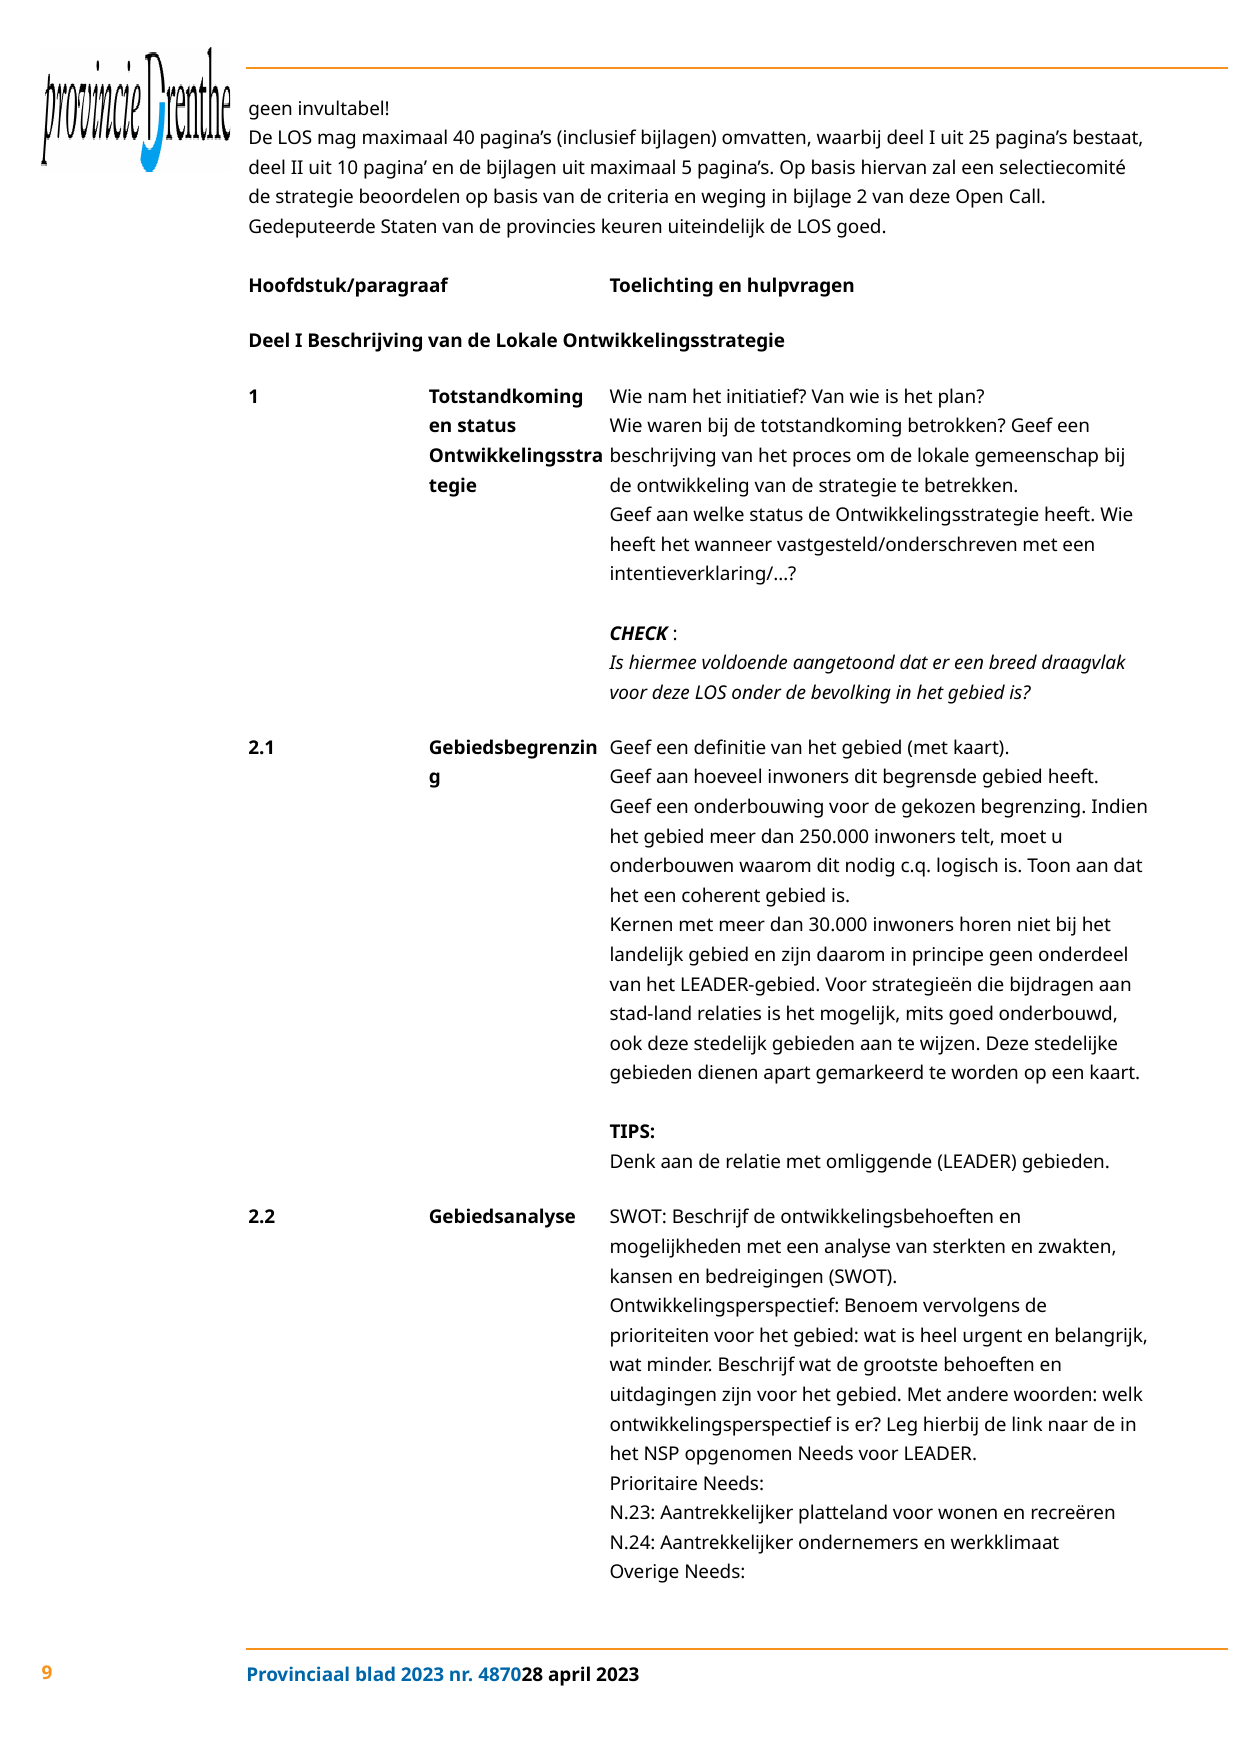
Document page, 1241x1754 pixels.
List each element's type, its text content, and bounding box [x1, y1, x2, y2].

picture [41, 47, 231, 172]
text De LOS mag maximaal 40 pagina’s (inclusief bijlagen) omvatten, waarbij deel I uit 25 pagina’s bestaat, deel II uit 10 pagina’ en de bijlagen uit maximaal 5 pagina’s. Op basis hiervan zal een selectiecomité de strategie beoordelen op basis van de criteria en weging in bijlage 2 van deze Open Call. Gedeputeerde Staten van de provincies keuren uiteindelijk de LOS goed. [248, 124, 1152, 239]
table_cell Geef een definitie van het gebied (met kaart). Geef aan hoeveel inwoners dit begrensde gebied heeft. Geef een onderbouwing voor de gekozen begrenzing. Indien het gebied meer dan 250.000 inwoners telt, moet u onderbouwen waarom dit nodig c.q. logisch is. Toon aan dat het een coherent gebied is. Kernen met meer dan 30.000 inwoners horen niet bij het landelijk gebied en zijn daarom in principe geen onderdeel van het LEADER-gebied. Voor strategieën die bijdragen aan stad-land relaties is het mogelijk, mits goed onderbouwd, ook deze stedelijk gebieden aan te wijzen. Deze stedelijke gebieden dienen apart gemarkeerd te worden op een kaart. TIPS: Denk aan de relatie met omliggende (LEADER) gebieden. [609, 734, 1152, 1204]
table_header Toelichting en hulpvragen [609, 273, 1152, 298]
table_cell Gebiedsbegrenzing [429, 734, 609, 1204]
table_cell Deel I Beschrijving van de Lokale Ontwikkelingsstrategie [248, 298, 1152, 383]
table_cell 2.1 [248, 734, 429, 1204]
table_header Hoofdstuk/paragraaf [248, 273, 609, 298]
table_cell Gebiedsanalyse [429, 1204, 609, 1584]
table_cell SWOT: Beschrijf de ontwikkelingsbehoeften en mogelijkheden met een analyse van sterkten en zwakten, kansen en bedreigingen (SWOT). Ontwikkelingsperspectief: Benoem vervolgens de prioriteiten voor het gebied: wat is heel urgent en belangrijk, wat minder. Beschrijf wat de grootste behoeften en uitdagingen zijn voor het gebied. Met andere woorden: welk ontwikkelingsperspectief is er? Leg hierbij de link naar de in het NSP opgenomen Needs voor LEADER. Prioritaire Needs: N.23: Aantrekkelijker platteland voor wonen en recreëren N.24: Aantrekkelijker ondernemers en werkklimaat Overige Needs: [609, 1204, 1152, 1584]
text geen invultabel! [248, 95, 1152, 121]
table_cell 2.2 [248, 1204, 429, 1584]
table_cell Totstandkoming en status Ontwikkelingsstrategie [429, 383, 609, 734]
table_cell Wie nam het initiatief? Van wie is het plan? Wie waren bij de totstandkoming betrokken? Geef een beschrijving van het proces om de lokale gemeenschap bij de ontwikkeling van de strategie te betrekken. Geef aan welke status de Ontwikkelingsstrategie heeft. Wie heeft het wanneer vastgesteld/onderschreven met een intentieverklaring/…? CHECK : Is hiermee voldoende aangetoond dat er een breed draagvlak voor deze LOS onder de bevolking in het gebied is? [609, 383, 1152, 734]
table_cell 1 [248, 383, 429, 734]
